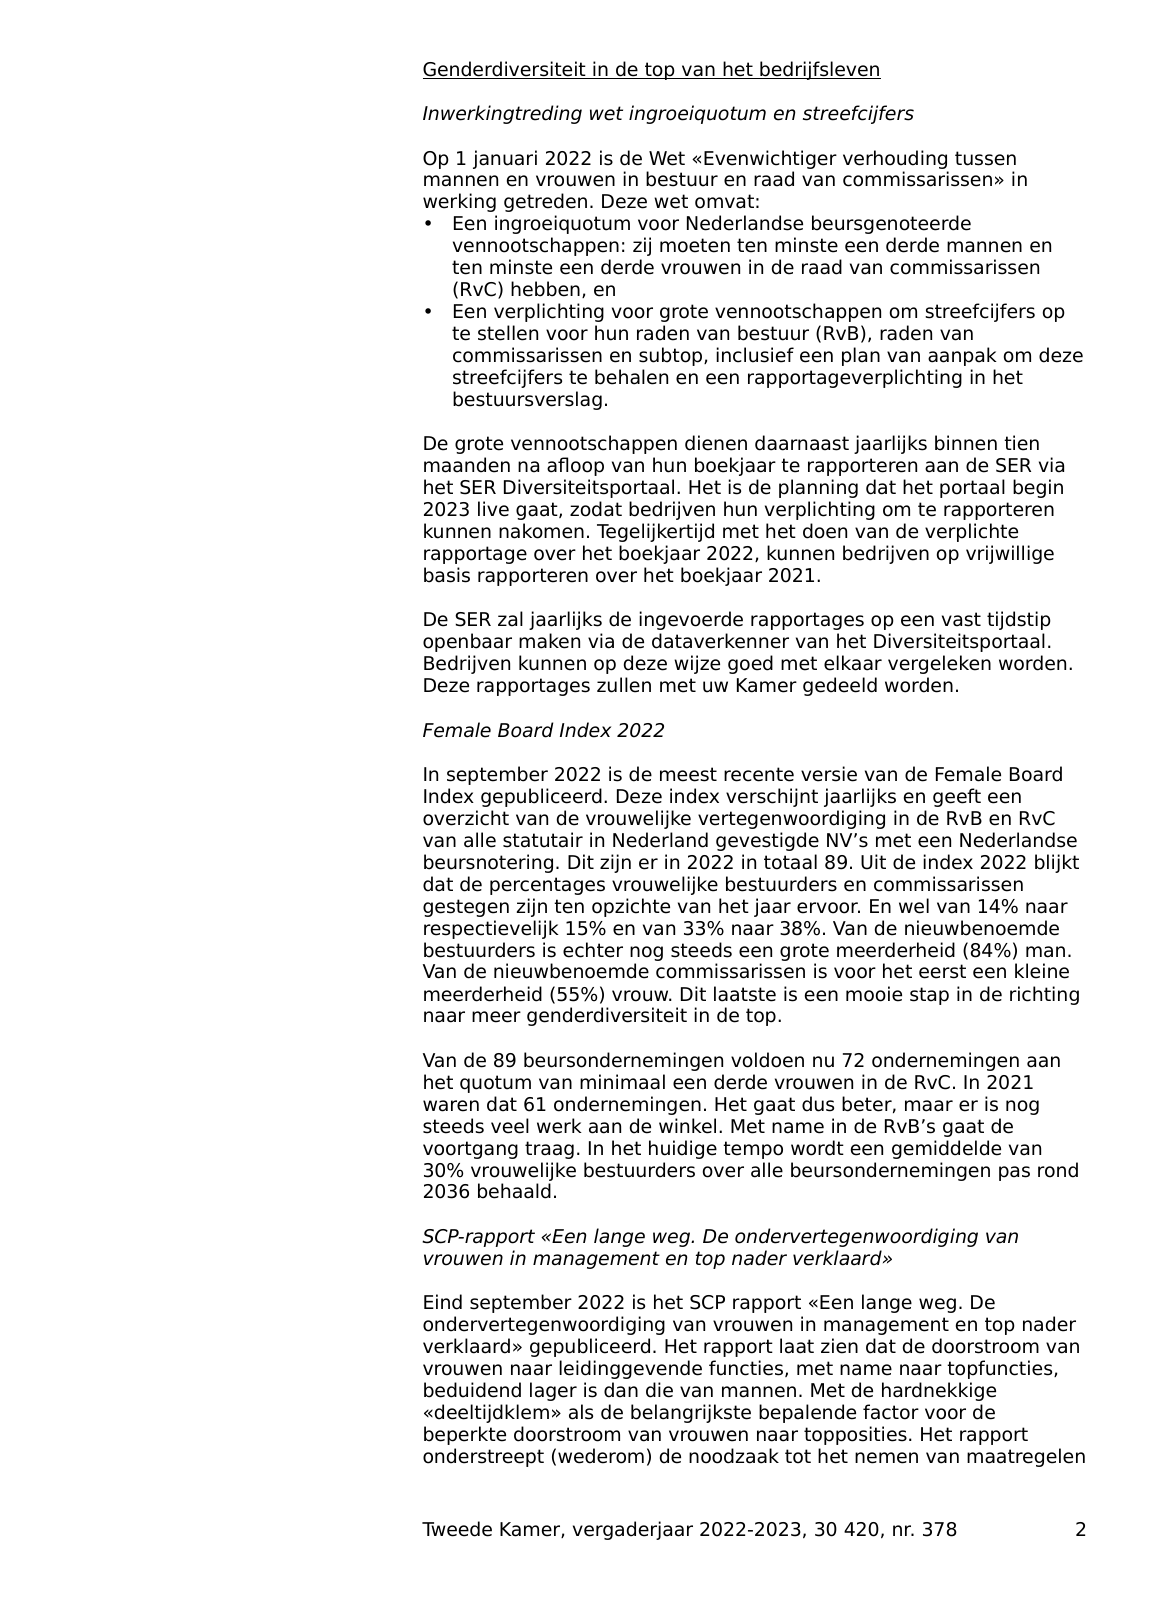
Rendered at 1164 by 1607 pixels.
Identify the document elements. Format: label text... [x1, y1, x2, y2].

subtitle Genderdiversiteit in de top van het bedrijfsleven [422, 59, 1087, 81]
text • Een verplichting voor grote vennootschappen om streefcijfers op te stellen voor hun raden van bestuur (RvB), raden van commissarissen en subtop, inclusief een plan van aanpak om deze streefcijfers te behalen en een rapportageverplichting in het bestuursverslag. [422, 301, 1087, 411]
text Van de 89 beursondernemingen voldoen nu 72 ondernemingen aan het quotum van minimaal een derde vrouwen in de RvC. In 2021 waren dat 61 ondernemingen. Het gaat dus beter, maar er is nog steeds veel werk aan de winkel. Met name in de RvB’s gaat de voortgang traag. In het huidige tempo wordt een gemiddelde van 30% vrouwelijke bestuurders over alle beursondernemingen pas rond 2036 behaald. [422, 1049, 1087, 1203]
subtitle SCP-rapport «Een lange weg. De ondervertegenwoordiging van vrouwen in management en top nader verklaard» [422, 1226, 1087, 1269]
text De grote vennootschappen dienen daarnaast jaarlijks binnen tien maanden na afloop van hun boekjaar te rapporteren aan de SER via het SER Diversiteitsportaal. Het is de planning dat het portaal begin 2023 live gaat, zodat bedrijven hun verplichting om te rapporteren kunnen nakomen. Tegelijkertijd met het doen van de verplichte rapportage over het boekjaar 2022, kunnen bedrijven op vrijwillige basis rapporteren over het boekjaar 2021. [422, 433, 1087, 587]
subtitle Female Board Index 2022 [422, 719, 1087, 741]
text • Een ingroeiquotum voor Nederlandse beursgenoteerde vennootschappen: zij moeten ten minste een derde mannen en ten minste een derde vrouwen in de raad van commissarissen (RvC) hebben, en [422, 213, 1087, 301]
subtitle Inwerkingtreding wet ingroeiquotum en streefcijfers [422, 103, 1087, 125]
text De SER zal jaarlijks de ingevoerde rapportages op een vast tijdstip openbaar maken via de dataverkenner van het Diversiteitsportaal. Bedrijven kunnen op deze wijze goed met elkaar vergeleken worden. Deze rapportages zullen met uw Kamer gedeeld worden. [422, 609, 1087, 697]
text In september 2022 is de meest recente versie van de Female Board Index gepubliceerd. Deze index verschijnt jaarlijks en geeft een overzicht van de vrouwelijke vertegenwoordiging in de RvB en RvC van alle statutair in Nederland gevestigde NV’s met een Nederlandse beursnotering. Dit zijn er in 2022 in totaal 89. Uit de index 2022 blijkt dat de percentages vrouwelijke bestuurders en commissarissen gestegen zijn ten opzichte van het jaar ervoor. En wel van 14% naar respectievelijk 15% en van 33% naar 38%. Van de nieuwbenoemde bestuurders is echter nog steeds een grote meerderheid (84%) man. Van de nieuwbenoemde commissarissen is voor het eerst een kleine meerderheid (55%) vrouw. Dit laatste is een mooie stap in de richting naar meer genderdiversiteit in de top. [422, 764, 1087, 1027]
text Op 1 januari 2022 is de Wet «Evenwichtiger verhouding tussen mannen en vrouwen in bestuur en raad van commissarissen» in werking getreden. Deze wet omvat: [422, 147, 1087, 213]
text Eind september 2022 is het SCP rapport «Een lange weg. De ondervertegenwoordiging van vrouwen in management en top nader verklaard» gepubliceerd. Het rapport laat zien dat de doorstroom van vrouwen naar leidinggevende functies, met name naar topfuncties, beduidend lager is dan die van mannen. Met de hardnekkige «deeltijdklem» als de belangrijkste bepalende factor voor de beperkte doorstroom van vrouwen naar topposities. Het rapport onderstreept (wederom) de noodzaak tot het nemen van maatregelen [422, 1292, 1087, 1468]
